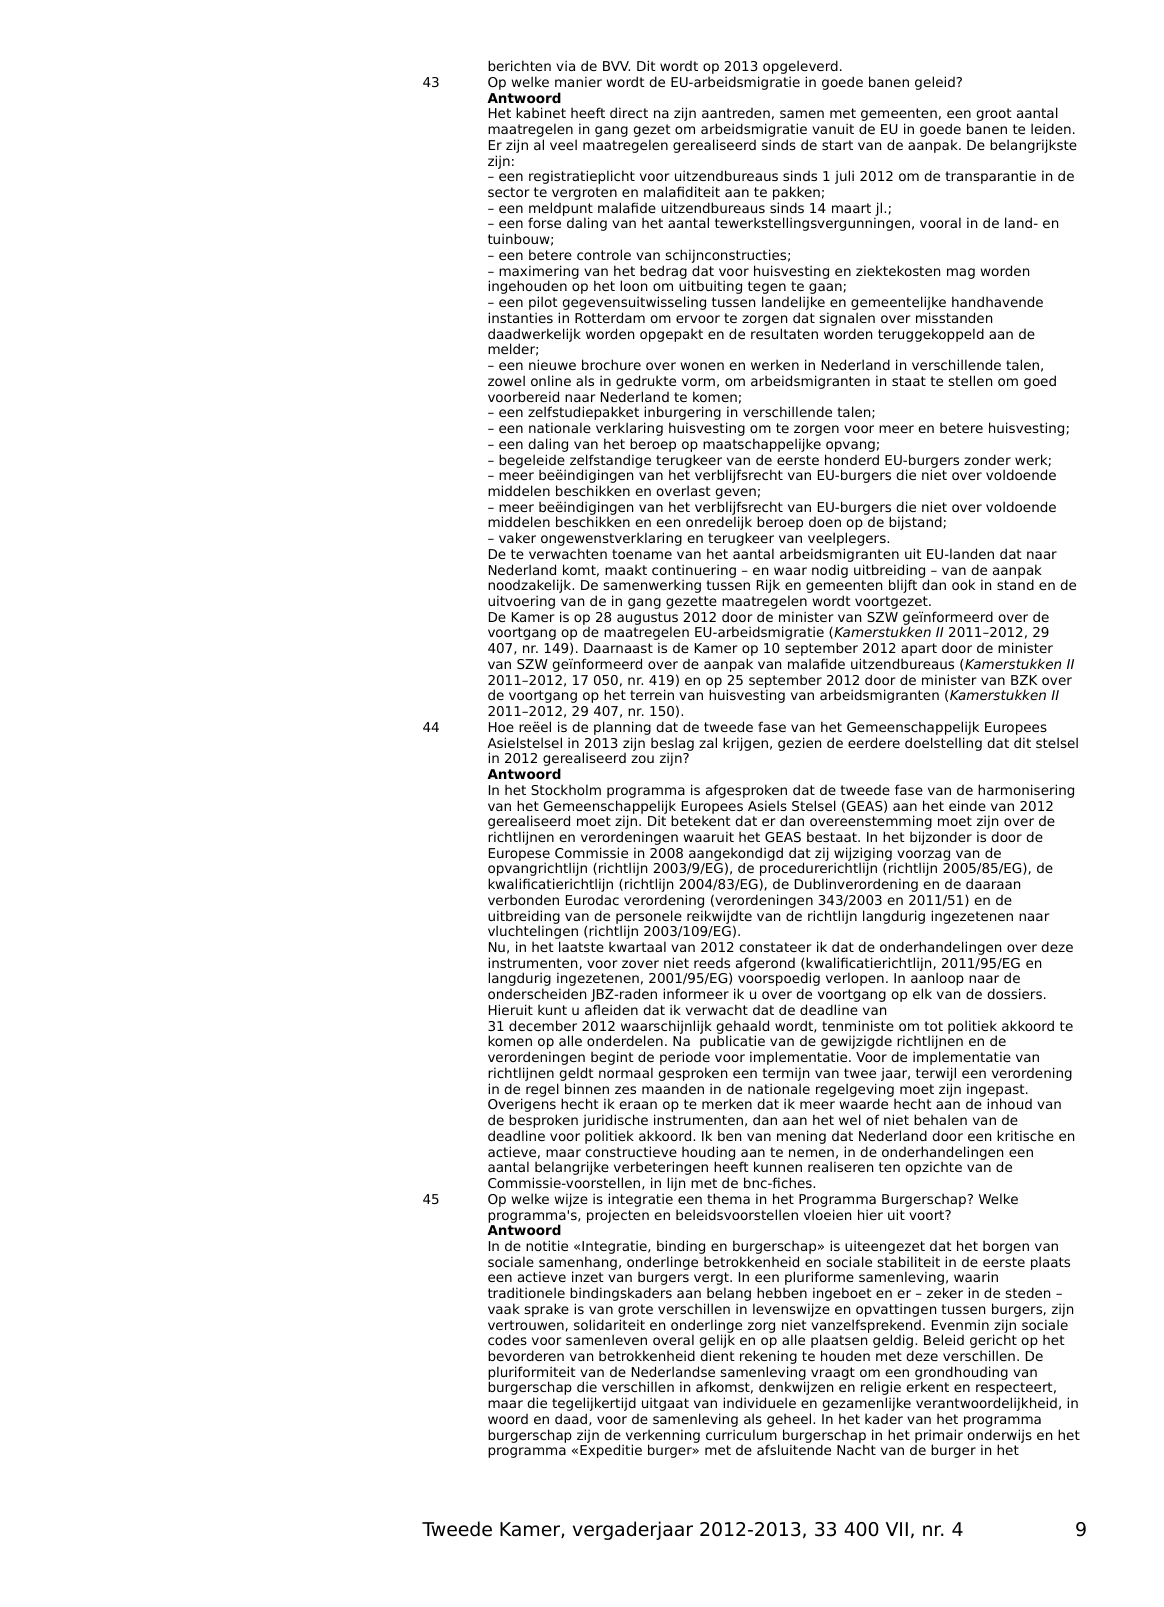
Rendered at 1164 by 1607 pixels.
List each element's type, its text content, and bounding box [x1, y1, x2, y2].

table_cell Hoe reëel is de planning dat de tweede fase van het Gemeenschappelijk Europees Asielstelsel in 2013 zijn beslag zal krijgen, gezien de eerdere doelstelling dat dit stelsel in 2012 gerealiseerd zou zijn? Antwoord In het Stockholm programma is afgesproken dat de tweede fase van de harmonisering van het Gemeenschappelijk Europees Asiels Stelsel (GEAS) aan het einde van 2012 gerealiseerd moet zijn. Dit betekent dat er dan overeenstemming moet zijn over de richtlijnen en verordeningen waaruit het GEAS bestaat. In het bijzonder is door de Europese Commissie in 2008 aangekondigd dat zij wijziging voorzag van de opvangrichtlijn (richtlijn 2003/9/EG), de procedurerichtlijn (richtlijn 2005/85/EG), de kwalificatierichtlijn (richtlijn 2004/83/EG), de Dublinverordening en de daaraan verbonden Eurodac verordening (verordeningen 343/2003 en 2011/51) en de uitbreiding van de personele reikwijdte van de richtlijn langdurig ingezetenen naar vluchtelingen (richtlijn 2003/109/EG). Nu, in het laatste kwartaal van 2012 constateer ik dat de onderhandelingen over deze instrumenten, voor zover niet reeds afgerond (kwalificatierichtlijn, 2011/95/EG en langdurig ingezetenen, 2001/95/EG) voorspoedig verlopen. In aanloop naar de onderscheiden JBZ-raden informeer ik u over de voortgang op elk van de dossiers. Hieruit kunt u afleiden dat ik verwacht dat de deadline van 31 december 2012 waarschijnlijk gehaald wordt, tenministe om tot politiek akkoord te komen op alle onderdelen. Na publicatie van de gewijzigde richtlijnen en de verordeningen begint de periode voor implementatie. Voor de implementatie van richtlijnen geldt normaal gesproken een termijn van twee jaar, terwijl een verordening in de regel binnen zes maanden in de nationale regelgeving moet zijn ingepast. Overigens hecht ik eraan op te merken dat ik meer waarde hecht aan de inhoud van de besproken juridische instrumenten, dan aan het wel of niet behalen van de deadline voor politiek akkoord. Ik ben van mening dat Nederland door een kritische en actieve, maar constructieve houding aan te nemen, in de onderhandelingen een aantal belangrijke verbeteringen heeft kunnen realiseren ten opzichte van de Commissie-voorstellen, in lijn met de bnc-fiches. [481, 720, 1087, 1192]
table_cell 43 [422, 75, 481, 720]
table_cell berichten via de BVV. Dit wordt op 2013 opgeleverd. [481, 59, 1087, 75]
table_cell Op welke manier wordt de EU-arbeidsmigratie in goede banen geleid? Antwoord Het kabinet heeft direct na zijn aantreden, samen met gemeenten, een groot aantal maatregelen in gang gezet om arbeidsmigratie vanuit de EU in goede banen te leiden. Er zijn al veel maatregelen gerealiseerd sinds de start van de aanpak. De belangrijkste zijn: – een registratieplicht voor uitzendbureaus sinds 1 juli 2012 om de transparantie in de sector te vergroten en malafiditeit aan te pakken; – een meldpunt malafide uitzendbureaus sinds 14 maart jl.; – een forse daling van het aantal tewerkstellingsvergunningen, vooral in de land- en tuinbouw; – een betere controle van schijnconstructies; – maximering van het bedrag dat voor huisvesting en ziektekosten mag worden ingehouden op het loon om uitbuiting tegen te gaan; – een pilot gegevensuitwisseling tussen landelijke en gemeentelijke handhavende instanties in Rotterdam om ervoor te zorgen dat signalen over misstanden daadwerkelijk worden opgepakt en de resultaten worden teruggekoppeld aan de melder; – een nieuwe brochure over wonen en werken in Nederland in verschillende talen, zowel online als in gedrukte vorm, om arbeidsmigranten in staat te stellen om goed voorbereid naar Nederland te komen; – een zelfstudiepakket inburgering in verschillende talen; – een nationale verklaring huisvesting om te zorgen voor meer en betere huisvesting; – een daling van het beroep op maatschappelijke opvang; – begeleide zelfstandige terugkeer van de eerste honderd EU-burgers zonder werk; – meer beëindigingen van het verblijfsrecht van EU-burgers die niet over voldoende middelen beschikken en overlast geven; – meer beëindigingen van het verblijfsrecht van EU-burgers die niet over voldoende middelen beschikken en een onredelijk beroep doen op de bijstand; – vaker ongewenstverklaring en terugkeer van veelplegers. De te verwachten toename van het aantal arbeidsmigranten uit EU-landen dat naar Nederland komt, maakt continuering – en waar nodig uitbreiding – van de aanpak noodzakelijk. De samenwerking tussen Rijk en gemeenten blijft dan ook in stand en de uitvoering van de in gang gezette maatregelen wordt voortgezet. De Kamer is op 28 augustus 2012 door de minister van SZW geïnformeerd over de voortgang op de maatregelen EU-arbeidsmigratie (Kamerstukken II 2011–2012, 29 407, nr. 149). Daarnaast is de Kamer op 10 september 2012 apart door de minister van SZW geïnformeerd over de aanpak van malafide uitzendbureaus (Kamerstukken II 2011–2012, 17 050, nr. 419) en op 25 september 2012 door de minister van BZK over de voortgang op het terrein van huisvesting van arbeidsmigranten (Kamerstukken II 2011–2012, 29 407, nr. 150). [481, 75, 1087, 720]
table_cell Op welke wijze is integratie een thema in het Programma Burgerschap? Welke programma's, projecten en beleidsvoorstellen vloeien hier uit voort? Antwoord In de notitie «Integratie, binding en burgerschap» is uiteengezet dat het borgen van sociale samenhang, onderlinge betrokkenheid en sociale stabiliteit in de eerste plaats een actieve inzet van burgers vergt. In een pluriforme samenleving, waarin traditionele bindingskaders aan belang hebben ingeboet en er – zeker in de steden – vaak sprake is van grote verschillen in levenswijze en opvattingen tussen burgers, zijn vertrouwen, solidariteit en onderlinge zorg niet vanzelfsprekend. Evenmin zijn sociale codes voor samenleven overal gelijk en op alle plaatsen geldig. Beleid gericht op het bevorderen van betrokkenheid dient rekening te houden met deze verschillen. De pluriformiteit van de Nederlandse samenleving vraagt om een grondhouding van burgerschap die verschillen in afkomst, denkwijzen en religie erkent en respecteert, maar die tegelijkertijd uitgaat van individuele en gezamenlijke verantwoordelijkheid, in woord en daad, voor de samenleving als geheel. In het kader van het programma burgerschap zijn de verkenning curriculum burgerschap in het primair onderwijs en het programma «Expeditie burger» met de afsluitende Nacht van de burger in het [481, 1192, 1087, 1459]
table_cell 45 [422, 1192, 481, 1459]
table_cell [422, 59, 481, 75]
table_cell 44 [422, 720, 481, 1192]
